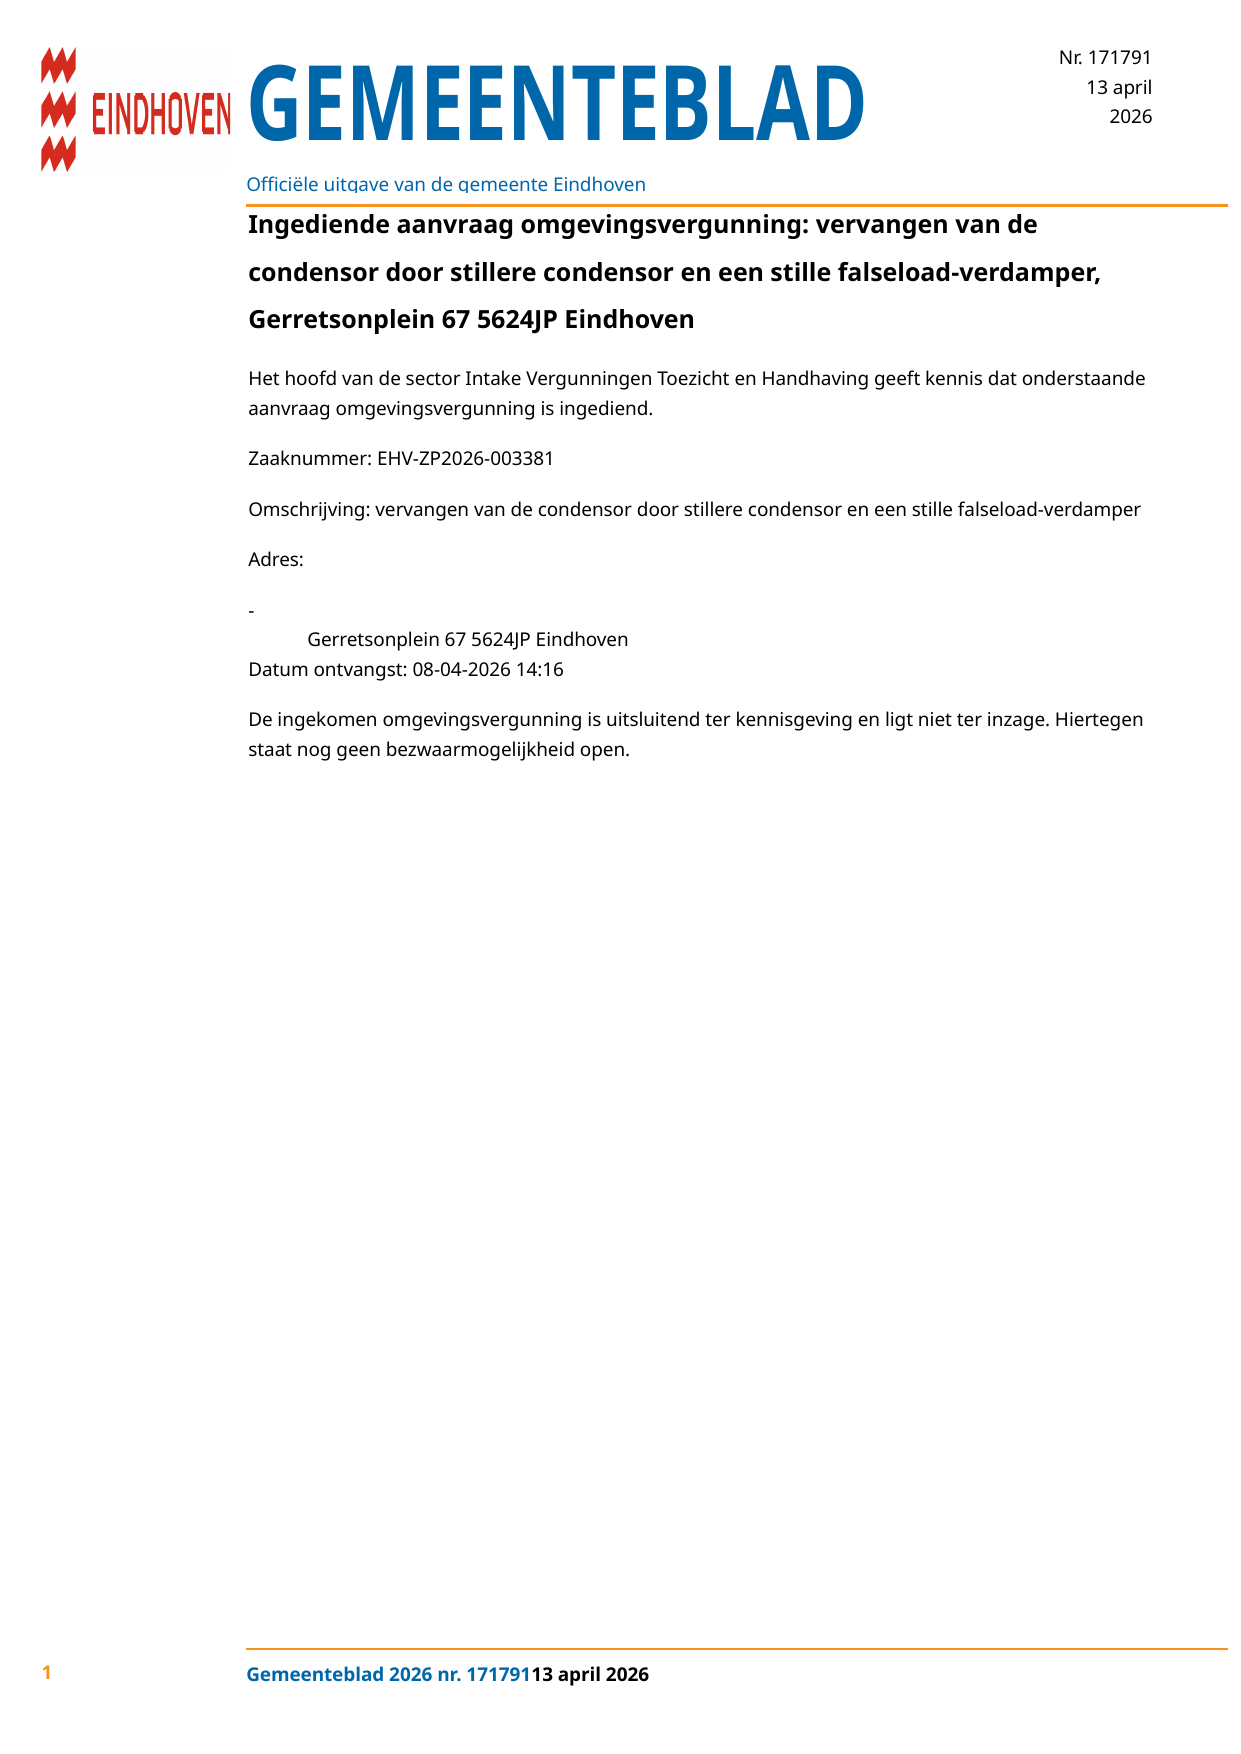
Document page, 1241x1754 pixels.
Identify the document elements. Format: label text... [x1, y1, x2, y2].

text De ingekomen omgevingsvergunning is uitsluitend ter kennisgeving en ligt niet ter inzage. Hiertegen staat nog geen bezwaarmogelijkheid open. [248, 706, 1152, 762]
text Ingediende aanvraag omgevingsvergunning: vervangen van de condensor door stillere condensor en een stille falseload-verdamper, Gerretsonplein 67 5624JP Eindhoven [248, 207, 1152, 336]
text Het hoofd van de sector Intake Vergunningen Toezicht en Handhaving geeft kennis dat onderstaande aanvraag omgevingsvergunning is ingediend. [248, 366, 1152, 421]
text Zaaknummer: EHV-ZP2026-003381 [248, 446, 1152, 471]
text Omschrijving: vervangen van de condensor door stillere condensor en een stille falseload-verdamper [248, 496, 1152, 522]
text Adres: [248, 546, 1152, 572]
picture [41, 47, 231, 172]
list Gerretsonplein 67 5624JP Eindhoven [248, 626, 1152, 652]
text Datum ontvangst: 08-04-2026 14:16 [248, 656, 1152, 682]
